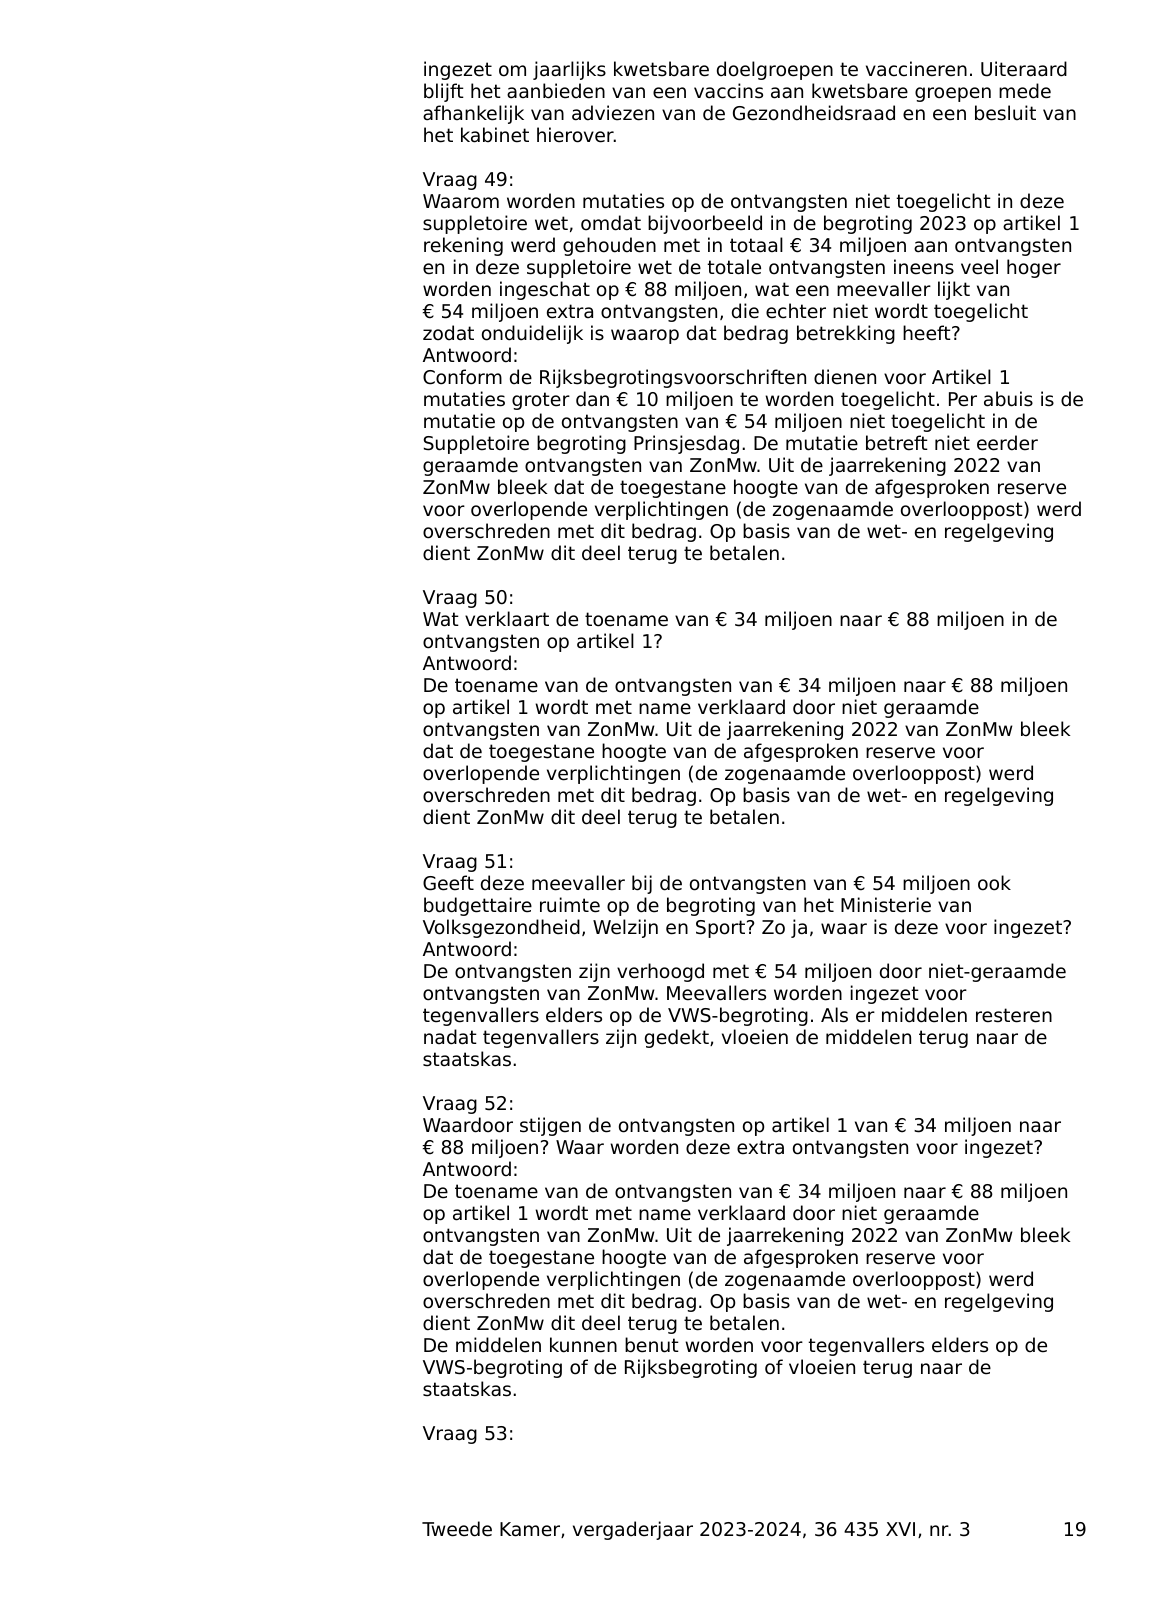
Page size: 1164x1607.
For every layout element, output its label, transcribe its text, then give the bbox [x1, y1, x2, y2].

text Antwoord: [422, 1159, 1087, 1181]
text De toename van de ontvangsten van € 34 miljoen naar € 88 miljoen op artikel 1 wordt met name verklaard door niet geraamde ontvangsten van ZonMw. Uit de jaarrekening 2022 van ZonMw bleek dat de toegestane hoogte van de afgesproken reserve voor overlopende verplichtingen (de zogenaamde overlooppost) werd overschreden met dit bedrag. Op basis van de wet- en regelgeving dient ZonMw dit deel terug te betalen. [422, 1181, 1087, 1335]
text Antwoord: [422, 345, 1087, 367]
text Vraag 52: [422, 1093, 1087, 1115]
text Conform de Rijksbegrotingsvoorschriften dienen voor Artikel 1 mutaties groter dan € 10 miljoen te worden toegelicht. Per abuis is de mutatie op de ontvangsten van € 54 miljoen niet toegelicht in de Suppletoire begroting Prinsjesdag. De mutatie betreft niet eerder geraamde ontvangsten van ZonMw. Uit de jaarrekening 2022 van ZonMw bleek dat de toegestane hoogte van de afgesproken reserve voor overlopende verplichtingen (de zogenaamde overlooppost) werd overschreden met dit bedrag. Op basis van de wet- en regelgeving dient ZonMw dit deel terug te betalen. [422, 367, 1087, 565]
text De middelen kunnen benut worden voor tegenvallers elders op de VWS-begroting of de Rijksbegroting of vloeien terug naar de staatskas. [422, 1335, 1087, 1401]
text Antwoord: [422, 939, 1087, 961]
text Vraag 51: [422, 851, 1087, 873]
text De ontvangsten zijn verhoogd met € 54 miljoen door niet-geraamde ontvangsten van ZonMw. Meevallers worden ingezet voor tegenvallers elders op de VWS-begroting. Als er middelen resteren nadat tegenvallers zijn gedekt, vloeien de middelen terug naar de staatskas. [422, 961, 1087, 1071]
text Antwoord: [422, 653, 1087, 675]
text Vraag 49: [422, 169, 1087, 191]
text Waarom worden mutaties op de ontvangsten niet toegelicht in deze suppletoire wet, omdat bijvoorbeeld in de begroting 2023 op artikel 1 rekening werd gehouden met in totaal € 34 miljoen aan ontvangsten en in deze suppletoire wet de totale ontvangsten ineens veel hoger worden ingeschat op € 88 miljoen, wat een meevaller lijkt van € 54 miljoen extra ontvangsten, die echter niet wordt toegelicht zodat onduidelijk is waarop dat bedrag betrekking heeft? [422, 191, 1087, 345]
text Waardoor stijgen de ontvangsten op artikel 1 van € 34 miljoen naar € 88 miljoen? Waar worden deze extra ontvangsten voor ingezet? [422, 1115, 1087, 1159]
text Wat verklaart de toename van € 34 miljoen naar € 88 miljoen in de ontvangsten op artikel 1? [422, 609, 1087, 653]
text ingezet om jaarlijks kwetsbare doelgroepen te vaccineren. Uiteraard blijft het aanbieden van een vaccins aan kwetsbare groepen mede afhankelijk van adviezen van de Gezondheidsraad en een besluit van het kabinet hierover. [422, 59, 1087, 147]
text Vraag 50: [422, 587, 1087, 609]
text De toename van de ontvangsten van € 34 miljoen naar € 88 miljoen op artikel 1 wordt met name verklaard door niet geraamde ontvangsten van ZonMw. Uit de jaarrekening 2022 van ZonMw bleek dat de toegestane hoogte van de afgesproken reserve voor overlopende verplichtingen (de zogenaamde overlooppost) werd overschreden met dit bedrag. Op basis van de wet- en regelgeving dient ZonMw dit deel terug te betalen. [422, 675, 1087, 829]
text Geeft deze meevaller bij de ontvangsten van € 54 miljoen ook budgettaire ruimte op de begroting van het Ministerie van Volksgezondheid, Welzijn en Sport? Zo ja, waar is deze voor ingezet? [422, 873, 1087, 939]
text Vraag 53: [422, 1423, 1087, 1445]
